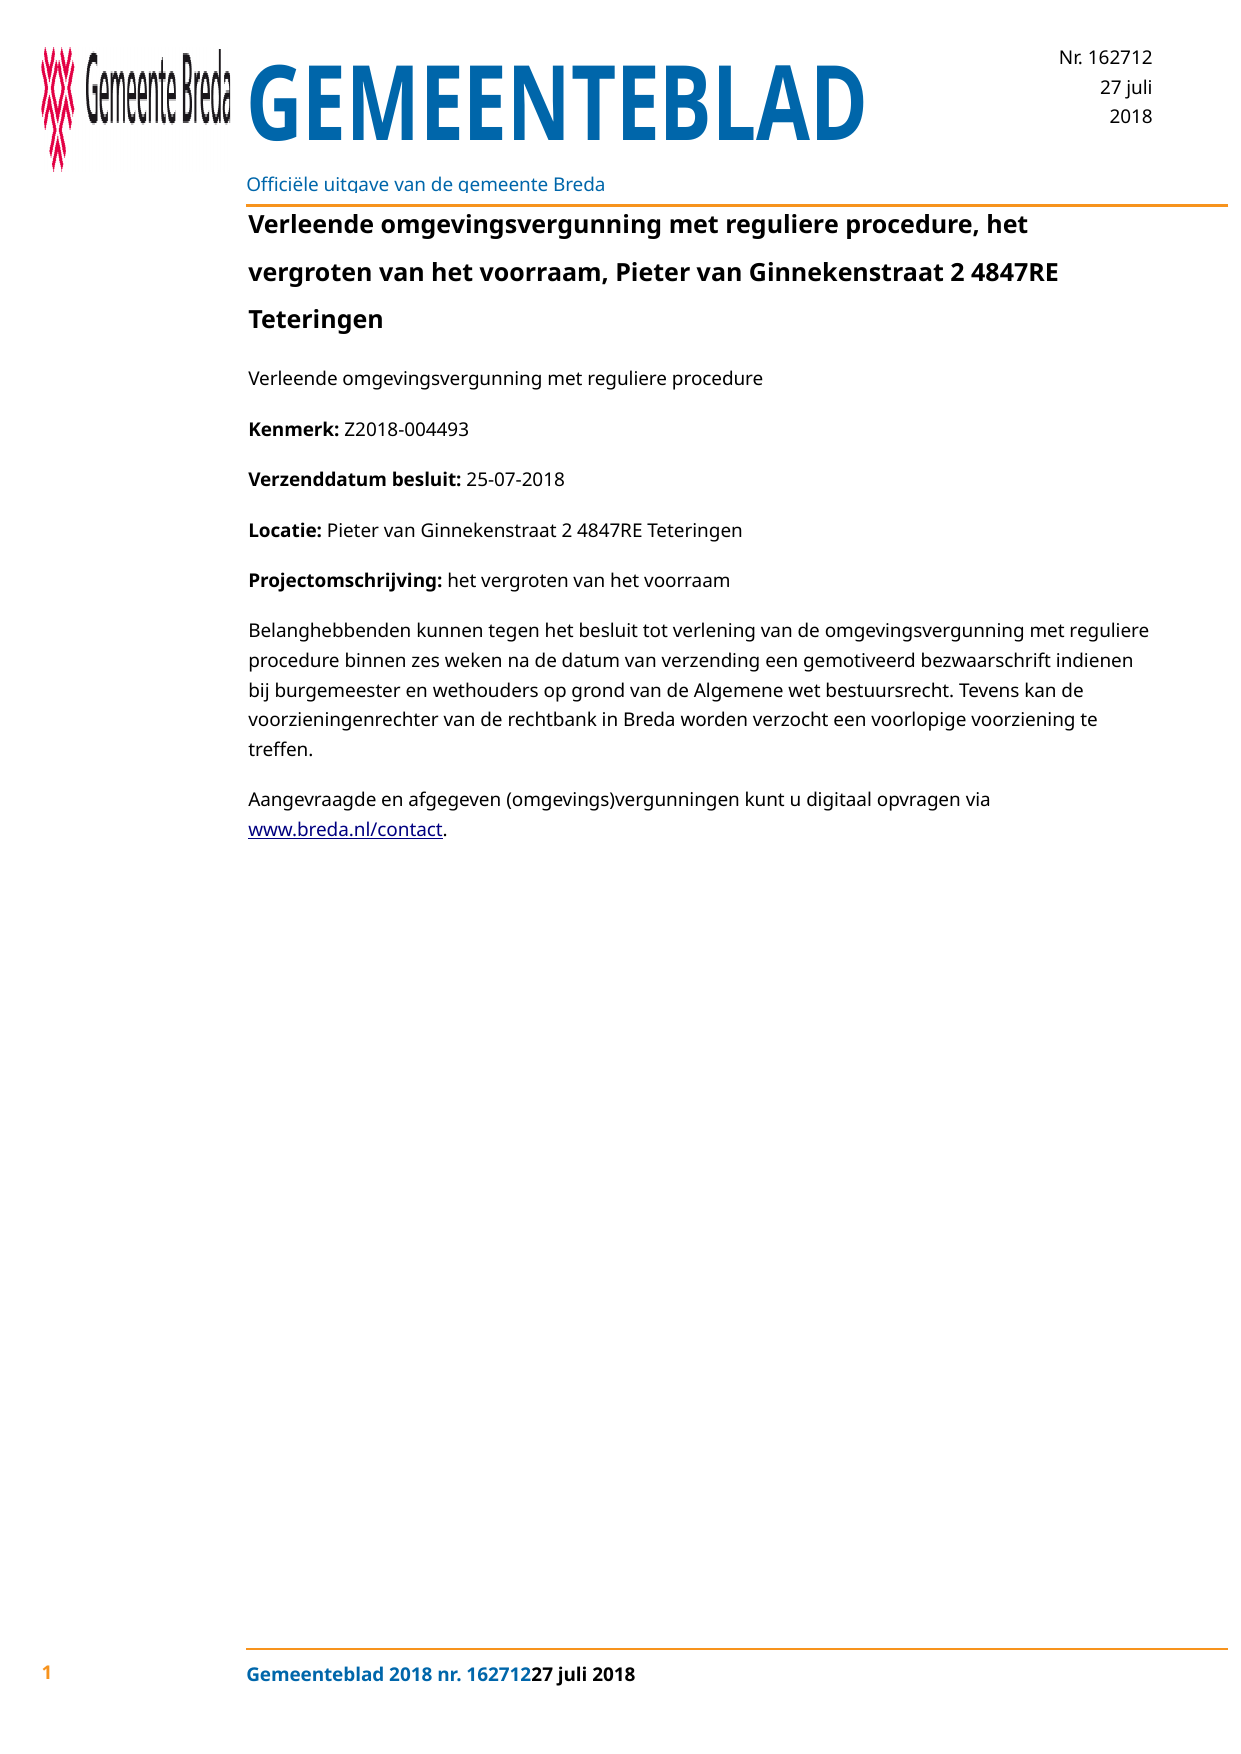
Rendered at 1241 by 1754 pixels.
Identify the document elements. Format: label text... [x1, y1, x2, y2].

text Verzenddatum besluit: 25-07-2018 [248, 466, 1152, 492]
text Aangevraagde en afgegeven (omgevings)vergunningen kunt u digitaal opvragen via www.breda.nl/contact. [248, 786, 1152, 842]
text Projectomschrijving: het vergroten van het voorraam [248, 567, 1152, 593]
text Verleende omgevingsvergunning met reguliere procedure [248, 366, 1152, 391]
text Verleende omgevingsvergunning met reguliere procedure, het vergroten van het voorraam, Pieter van Ginnekenstraat 2 4847RE Teteringen [248, 207, 1152, 336]
picture [41, 47, 231, 172]
text Kenmerk: Z2018-004493 [248, 416, 1152, 442]
text Locatie: Pieter van Ginnekenstraat 2 4847RE Teteringen [248, 517, 1152, 542]
text Belanghebbenden kunnen tegen het besluit tot verlening van de omgevingsvergunning met reguliere procedure binnen zes weken na de datum van verzending een gemotiveerd bezwaarschrift indienen bij burgemeester en wethouders op grond van de Algemene wet bestuursrecht. Tevens kan de voorzieningenrechter van de rechtbank in Breda worden verzocht een voorlopige voorziening te treffen. [248, 618, 1152, 762]
